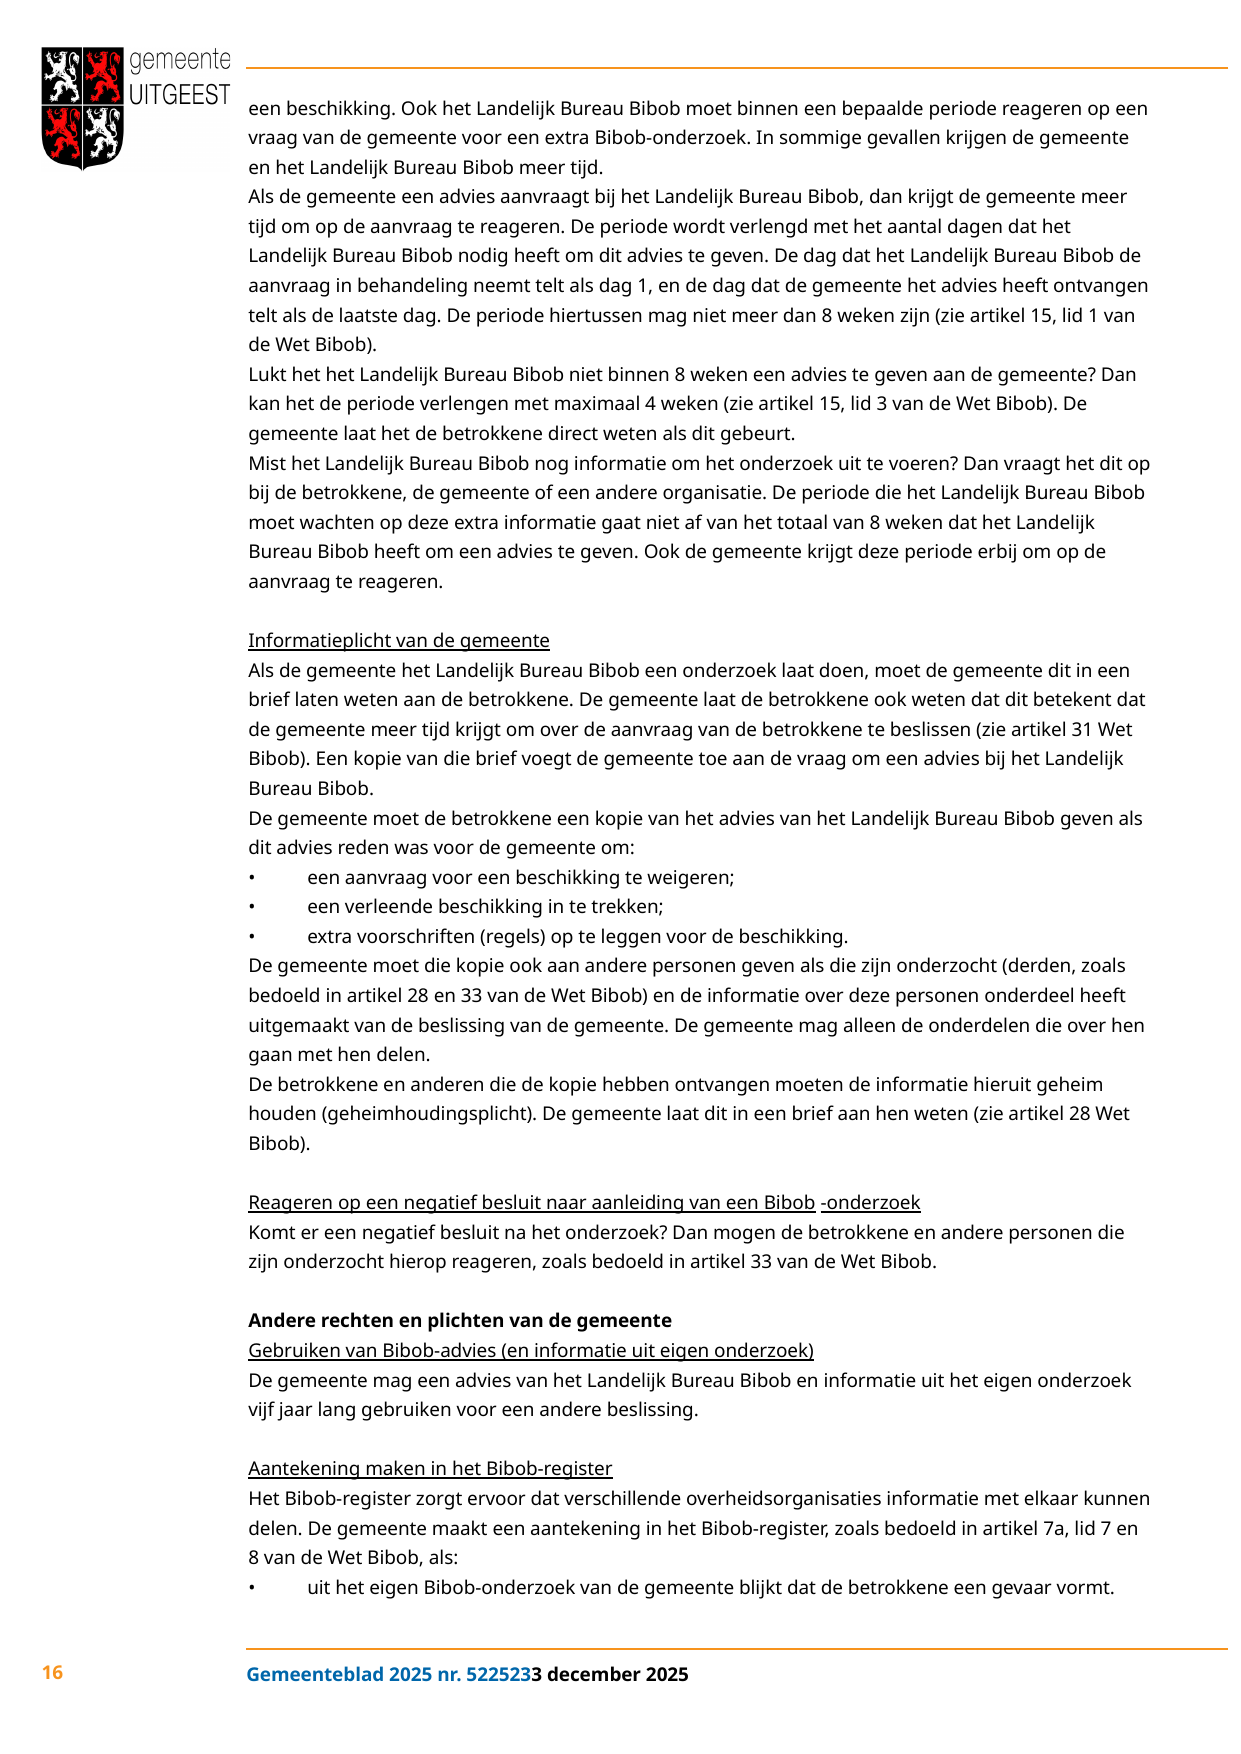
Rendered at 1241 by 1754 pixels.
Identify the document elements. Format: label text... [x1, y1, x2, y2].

text Andere rechten en plichten van de gemeente [248, 1308, 1152, 1333]
text Als de gemeente een advies aanvraagt bij het Landelijk Bureau Bibob, dan krijgt de gemeente meer tijd om op de aanvraag te reageren. De periode wordt verlengd met het aantal dagen dat het Landelijk Bureau Bibob nodig heeft om dit advies te geven. De dag dat het Landelijk Bureau Bibob de aanvraag in behandeling neemt telt als dag 1, en de dag dat de gemeente het advies heeft ontvangen telt als de laatste dag. De periode hiertussen mag niet meer dan 8 weken zijn (zie artikel 15, lid 1 van de Wet Bibob). [248, 183, 1152, 357]
text Als de gemeente het Landelijk Bureau Bibob een onderzoek laat doen, moet de gemeente dit in een brief laten weten aan de betrokkene. De gemeente laat de betrokkene ook weten dat dit betekent dat de gemeente meer tijd krijgt om over de aanvraag van de betrokkene te beslissen (zie artikel 31 Wet Bibob). Een kopie van die brief voegt de gemeente toe aan de vraag om een advies bij het Landelijk Bureau Bibob. [248, 657, 1152, 801]
text De gemeente moet die kopie ook aan andere personen geven als die zijn onderzocht (derden, zoals bedoeld in artikel 28 en 33 van de Wet Bibob) en de informatie over deze personen onderdeel heeft uitgemaakt van de beslissing van de gemeente. De gemeente mag alleen de onderdelen die over hen gaan met hen delen. [248, 953, 1152, 1067]
list een aanvraag voor een beschikking te weigeren; [248, 864, 1152, 890]
text Mist het Landelijk Bureau Bibob nog informatie om het onderzoek uit te voeren? Dan vraagt het dit op bij de betrokkene, de gemeente of een andere organisatie. De periode die het Landelijk Bureau Bibob moet wachten op deze extra informatie gaat niet af van het totaal van 8 weken dat het Landelijk Bureau Bibob heeft om een advies te geven. Ook de gemeente krijgt deze periode erbij om op de aanvraag te reageren. [248, 450, 1152, 594]
text Komt er een negatief besluit na het onderzoek? Dan mogen de betrokkene en andere personen die zijn onderzocht hierop reageren, zoals bedoeld in artikel 33 van de Wet Bibob. [248, 1219, 1152, 1274]
text Aantekening maken in het Bibob-register [248, 1456, 1152, 1481]
list een verleende beschikking in te trekken; [248, 893, 1152, 919]
text Lukt het het Landelijk Bureau Bibob niet binnen 8 weken een advies te geven aan de gemeente? Dan kan het de periode verlengen met maximaal 4 weken (zie artikel 15, lid 3 van de Wet Bibob). De gemeente laat het de betrokkene direct weten als dit gebeurt. [248, 361, 1152, 446]
text Informatieplicht van de gemeente [248, 627, 1152, 653]
text Het Bibob-register zorgt ervoor dat verschillende overheidsorganisaties informatie met elkaar kunnen delen. De gemeente maakt een aantekening in het Bibob-register, zoals bedoeld in artikel 7a, lid 7 en 8 van de Wet Bibob, als: [248, 1485, 1152, 1570]
list extra voorschriften (regels) op te leggen voor de beschikking. [248, 923, 1152, 949]
text De gemeente moet de betrokkene een kopie van het advies van het Landelijk Bureau Bibob geven als dit advies reden was voor de gemeente om: [248, 805, 1152, 860]
picture [41, 47, 231, 172]
list uit het eigen Bibob-onderzoek van de gemeente blijkt dat de betrokkene een gevaar vormt. [248, 1574, 1152, 1600]
text De betrokkene en anderen die de kopie hebben ontvangen moeten de informatie hieruit geheim houden (geheimhoudingsplicht). De gemeente laat dit in een brief aan hen weten (zie artikel 28 Wet Bibob). [248, 1071, 1152, 1156]
text De gemeente mag een advies van het Landelijk Bureau Bibob en informatie uit het eigen onderzoek vijf jaar lang gebruiken voor een andere beslissing. [248, 1367, 1152, 1422]
text Reageren op een negatief besluit naar aanleiding van een Bibob -onderzoek [248, 1189, 1152, 1215]
text Gebruiken van Bibob-advies (en informatie uit eigen onderzoek) [248, 1337, 1152, 1363]
text een beschikking. Ook het Landelijk Bureau Bibob moet binnen een bepaalde periode reageren op een vraag van de gemeente voor een extra Bibob-onderzoek. In sommige gevallen krijgen de gemeente en het Landelijk Bureau Bibob meer tijd. [248, 95, 1152, 180]
